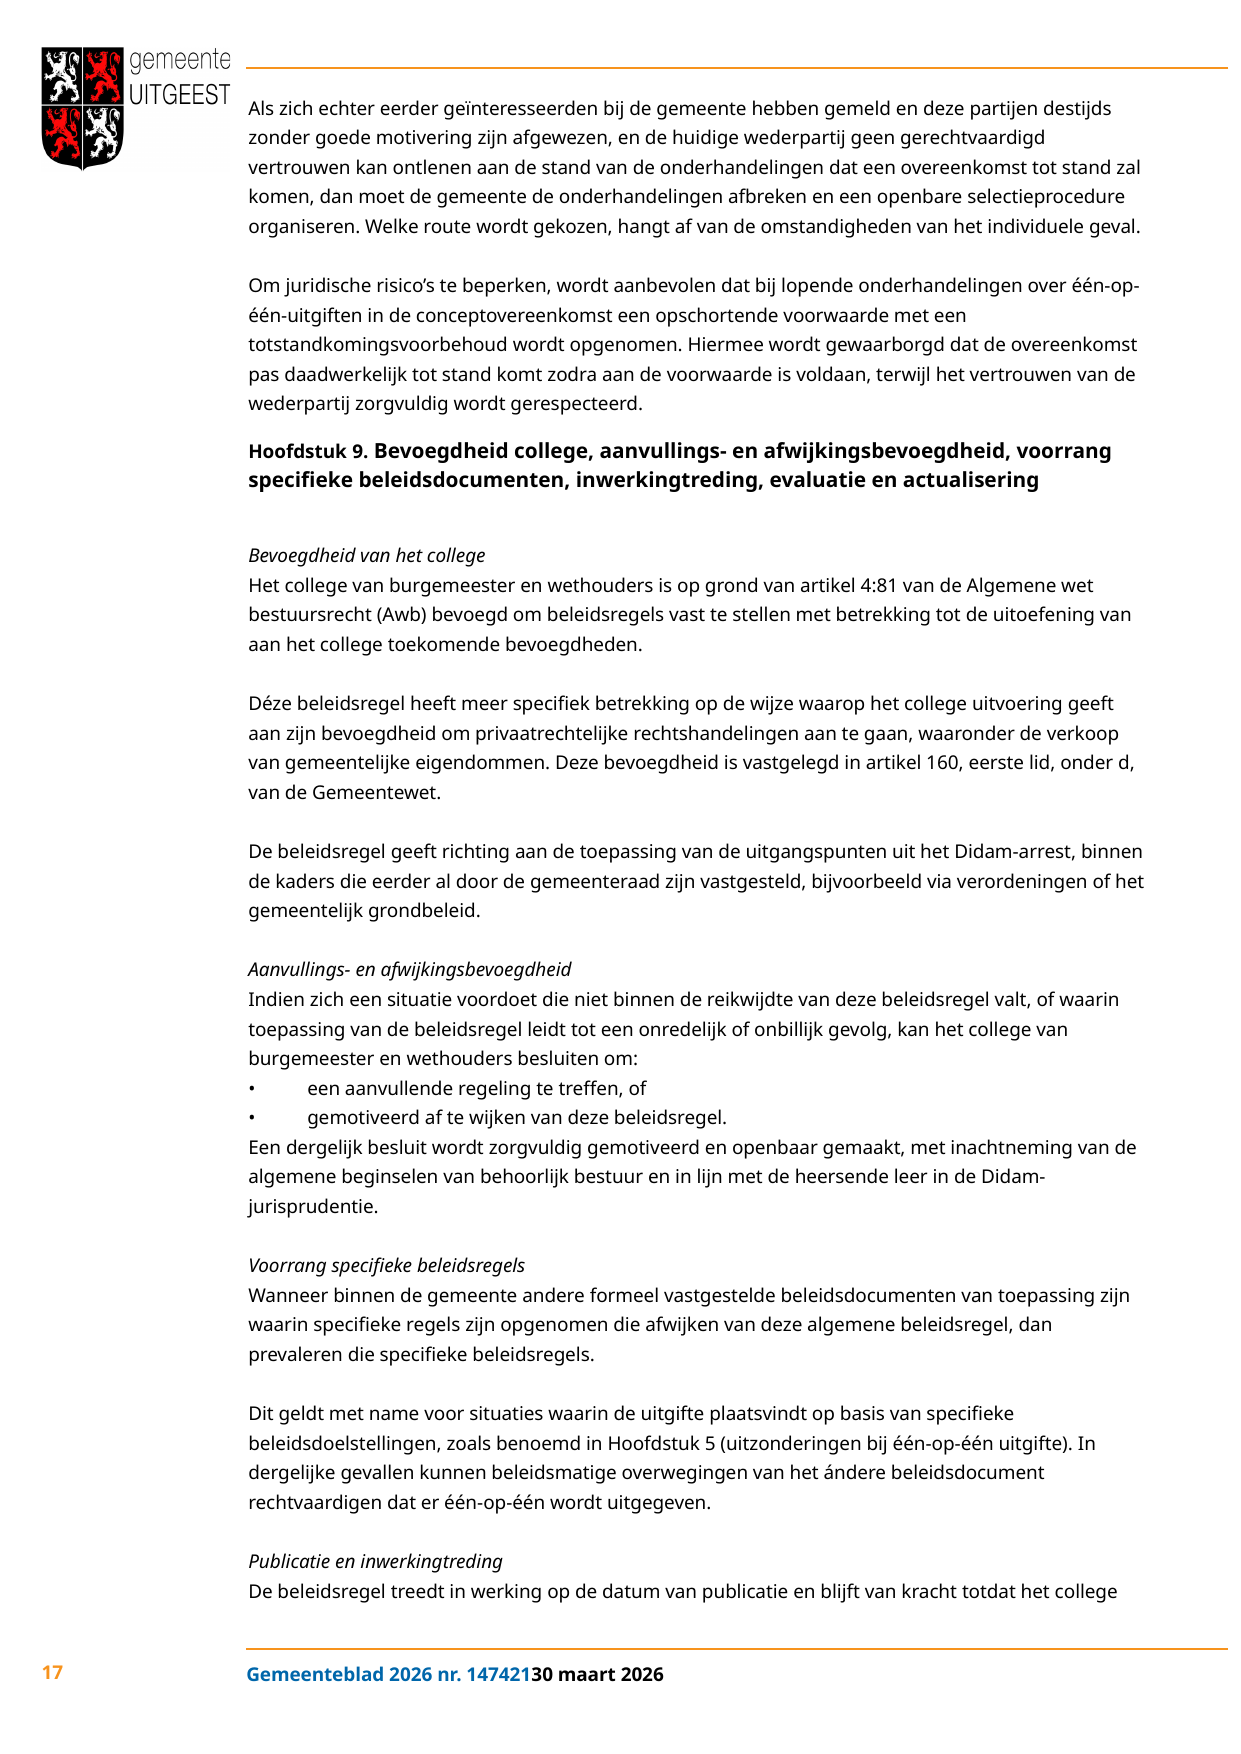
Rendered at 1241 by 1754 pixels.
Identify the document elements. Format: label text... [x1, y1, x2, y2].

text Indien zich een situatie voordoet die niet binnen de reikwijdte van deze beleidsregel valt, of waarin toepassing van de beleidsregel leidt tot een onredelijk of onbillijk gevolg, kan het college van burgemeester en wethouders besluiten om: [248, 986, 1152, 1071]
text Het college van burgemeester en wethouders is op grond van artikel 4:81 van de Algemene wet bestuursrecht (Awb) bevoegd om beleidsregels vast te stellen met betrekking tot de uitoefening van aan het college toekomende bevoegdheden. [248, 572, 1152, 657]
text Een dergelijk besluit wordt zorgvuldig gemotiveerd en openbaar gemaakt, met inachtneming van de algemene beginselen van behoorlijk bestuur en in lijn met de heersende leer in de Didam-jurisprudentie. [248, 1134, 1152, 1219]
text De beleidsregel geeft richting aan de toepassing van de uitgangspunten uit het Didam-arrest, binnen de kaders die eerder al door de gemeenteraad zijn vastgesteld, bijvoorbeeld via verordeningen of het gemeentelijk grondbeleid. [248, 838, 1152, 923]
list een aanvullende regeling te treffen, of [248, 1075, 1152, 1101]
picture [41, 47, 231, 172]
list gemotiveerd af te wijken van deze beleidsregel. [248, 1104, 1152, 1130]
text Als zich echter eerder geïnteresseerden bij de gemeente hebben gemeld en deze partijen destijds zonder goede motivering zijn afgewezen, en de huidige wederpartij geen gerechtvaardigd vertrouwen kan ontlenen aan de stand van de onderhandelingen dat een overeenkomst tot stand zal komen, dan moet de gemeente de onderhandelingen afbreken en een openbare selectieprocedure organiseren. Welke route wordt gekozen, hangt af van de omstandigheden van het individuele geval. [248, 95, 1152, 239]
text Hoofdstuk 9. Bevoegdheid college, aanvullings- en afwijkingsbevoegdheid, voorrang specifieke beleidsdocumenten, inwerkingtreding, evaluatie en actualisering [248, 436, 1152, 493]
text Publicatie en inwerkingtreding [248, 1548, 1152, 1574]
text Déze beleidsregel heeft meer specifiek betrekking op de wijze waarop het college uitvoering geeft aan zijn bevoegdheid om privaatrechtelijke rechtshandelingen aan te gaan, waaronder de verkoop van gemeentelijke eigendommen. Deze bevoegdheid is vastgelegd in artikel 160, eerste lid, onder d, van de Gemeentewet. [248, 690, 1152, 805]
text Wanneer binnen de gemeente andere formeel vastgestelde beleidsdocumenten van toepassing zijn waarin specifieke regels zijn opgenomen die afwijken van deze algemene beleidsregel, dan prevaleren die specifieke beleidsregels. [248, 1282, 1152, 1367]
text Aanvullings- en afwijkingsbevoegdheid [248, 957, 1152, 982]
text Dit geldt met name voor situaties waarin de uitgifte plaatsvindt op basis van specifieke beleidsdoelstellingen, zoals benoemd in Hoofdstuk 5 (uitzonderingen bij één-op-één uitgifte). In dergelijke gevallen kunnen beleidsmatige overwegingen van het ándere beleidsdocument rechtvaardigen dat er één-op-één wordt uitgegeven. [248, 1400, 1152, 1515]
text Bevoegdheid van het college [248, 542, 1152, 568]
text Om juridische risico’s te beperken, wordt aanbevolen dat bij lopende onderhandelingen over één-op-één-uitgiften in de conceptovereenkomst een opschortende voorwaarde met een totstandkomingsvoorbehoud wordt opgenomen. Hiermee wordt gewaarborgd dat de overeenkomst pas daadwerkelijk tot stand komt zodra aan de voorwaarde is voldaan, terwijl het vertrouwen van de wederpartij zorgvuldig wordt gerespecteerd. [248, 272, 1152, 416]
text Voorrang specifieke beleidsregels [248, 1252, 1152, 1278]
text De beleidsregel treedt in werking op de datum van publicatie en blijft van kracht totdat het college [248, 1578, 1152, 1603]
